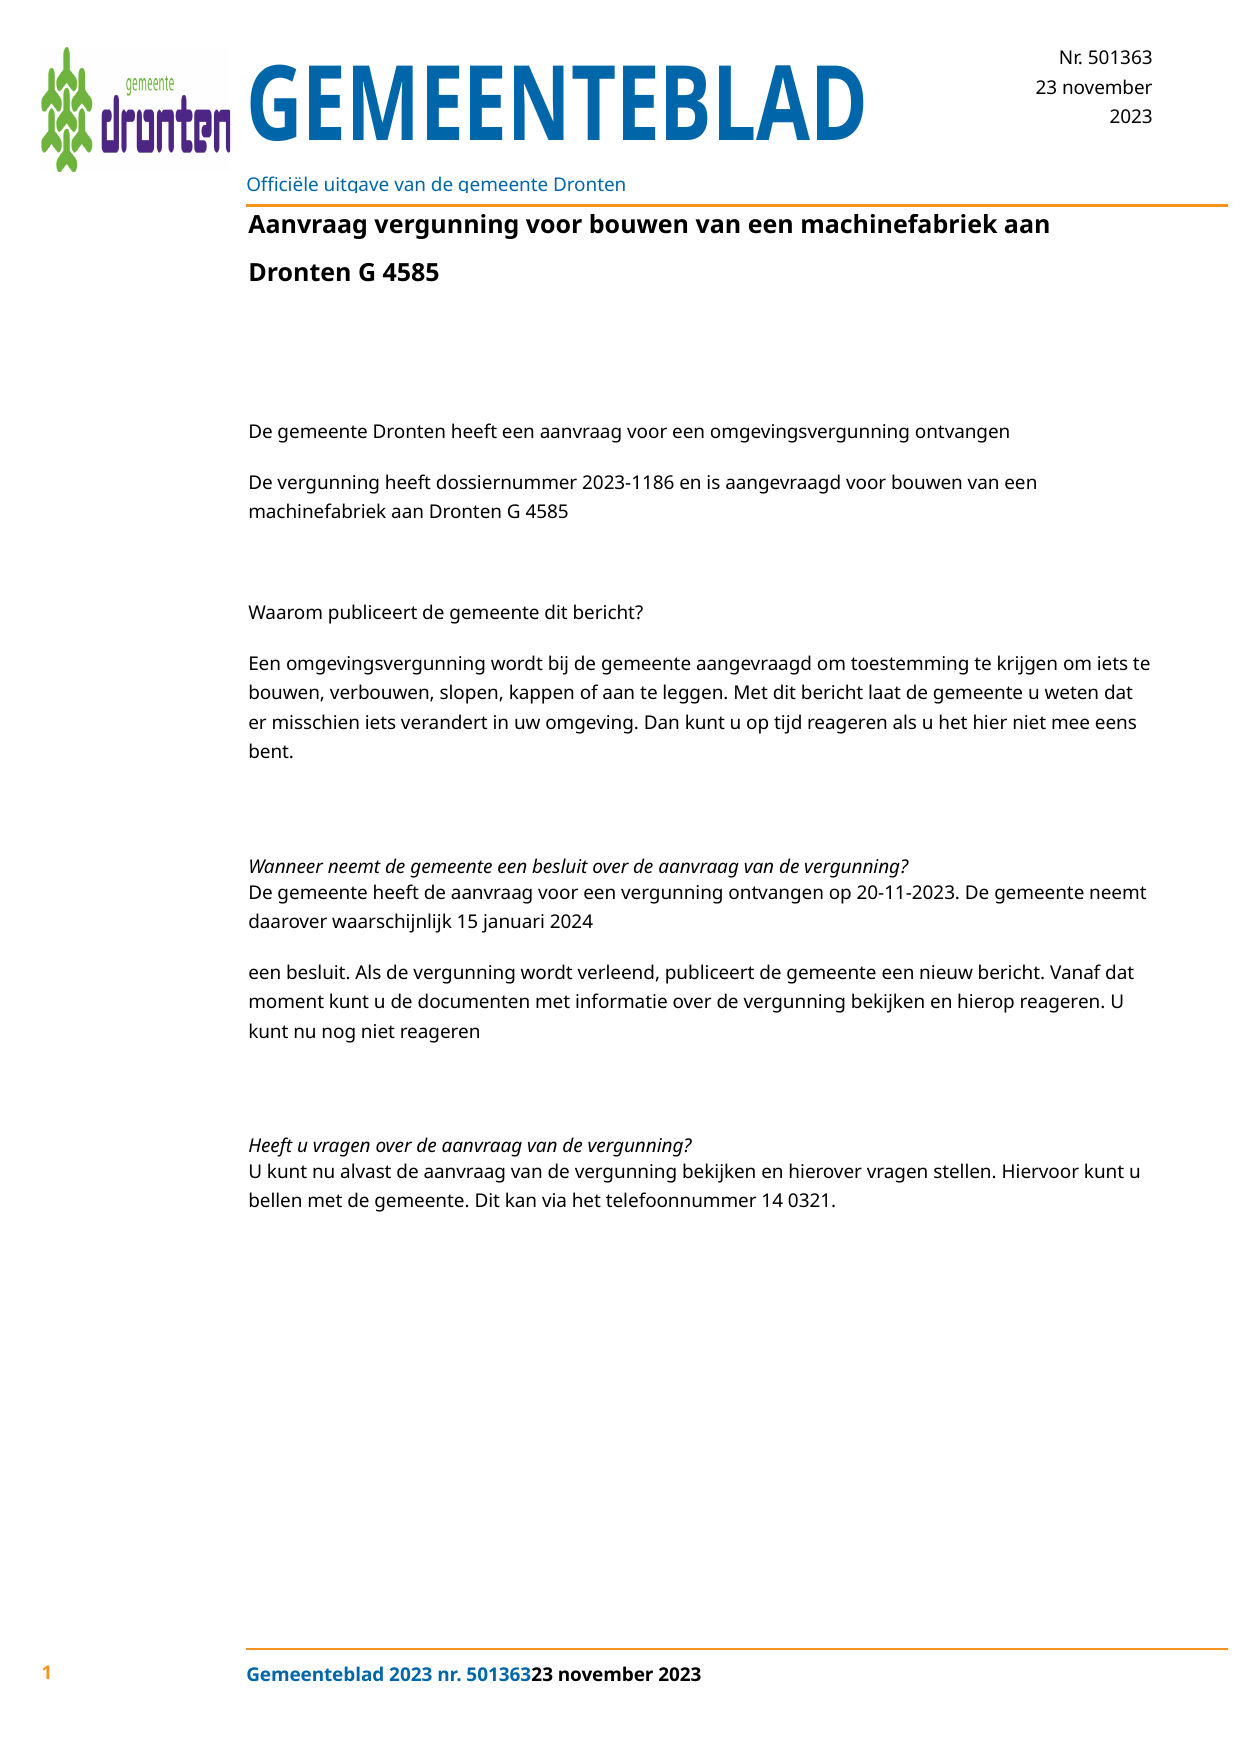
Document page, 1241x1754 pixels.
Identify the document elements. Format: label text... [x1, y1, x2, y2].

text De gemeente heeft de aanvraag voor een vergunning ontvangen op 20-11-2023. De gemeente neemt daarover waarschijnlijk 15 januari 2024 [248, 879, 1152, 934]
text Een omgevingsvergunning wordt bij de gemeente aangevraagd om toestemming te krijgen om iets te bouwen, verbouwen, slopen, kappen of aan te leggen. Met dit bericht laat de gemeente u weten dat er misschien iets verandert in uw omgeving. Dan kunt u op tijd reageren als u het hier niet mee eens bent. [248, 650, 1152, 764]
text De vergunning heeft dossiernummer 2023-1186 en is aangevraagd voor bouwen van een machinefabriek aan Dronten G 4585 [248, 469, 1152, 524]
text Heeft u vragen over de aanvraag van de vergunning? [248, 1132, 1152, 1158]
text Aanvraag vergunning voor bouwen van een machinefabriek aan Dronten G 4585 [248, 207, 1152, 288]
picture [41, 47, 231, 172]
text een besluit. Als de vergunning wordt verleend, publiceert de gemeente een nieuw bericht. Vanaf dat moment kunt u de documenten met informatie over de vergunning bekijken en hierop reageren. U kunt nu nog niet reageren [248, 959, 1152, 1044]
text U kunt nu alvast de aanvraag van de vergunning bekijken en hierover vragen stellen. Hiervoor kunt u bellen met de gemeente. Dit kan via het telefoonnummer 14 0321. [248, 1158, 1152, 1213]
text De gemeente Dronten heeft een aanvraag voor een omgevingsvergunning ontvangen [248, 419, 1152, 444]
text Waarom publiceert de gemeente dit bericht? [248, 599, 1152, 625]
text Wanneer neemt de gemeente een besluit over de aanvraag van de vergunning? [248, 853, 1152, 879]
